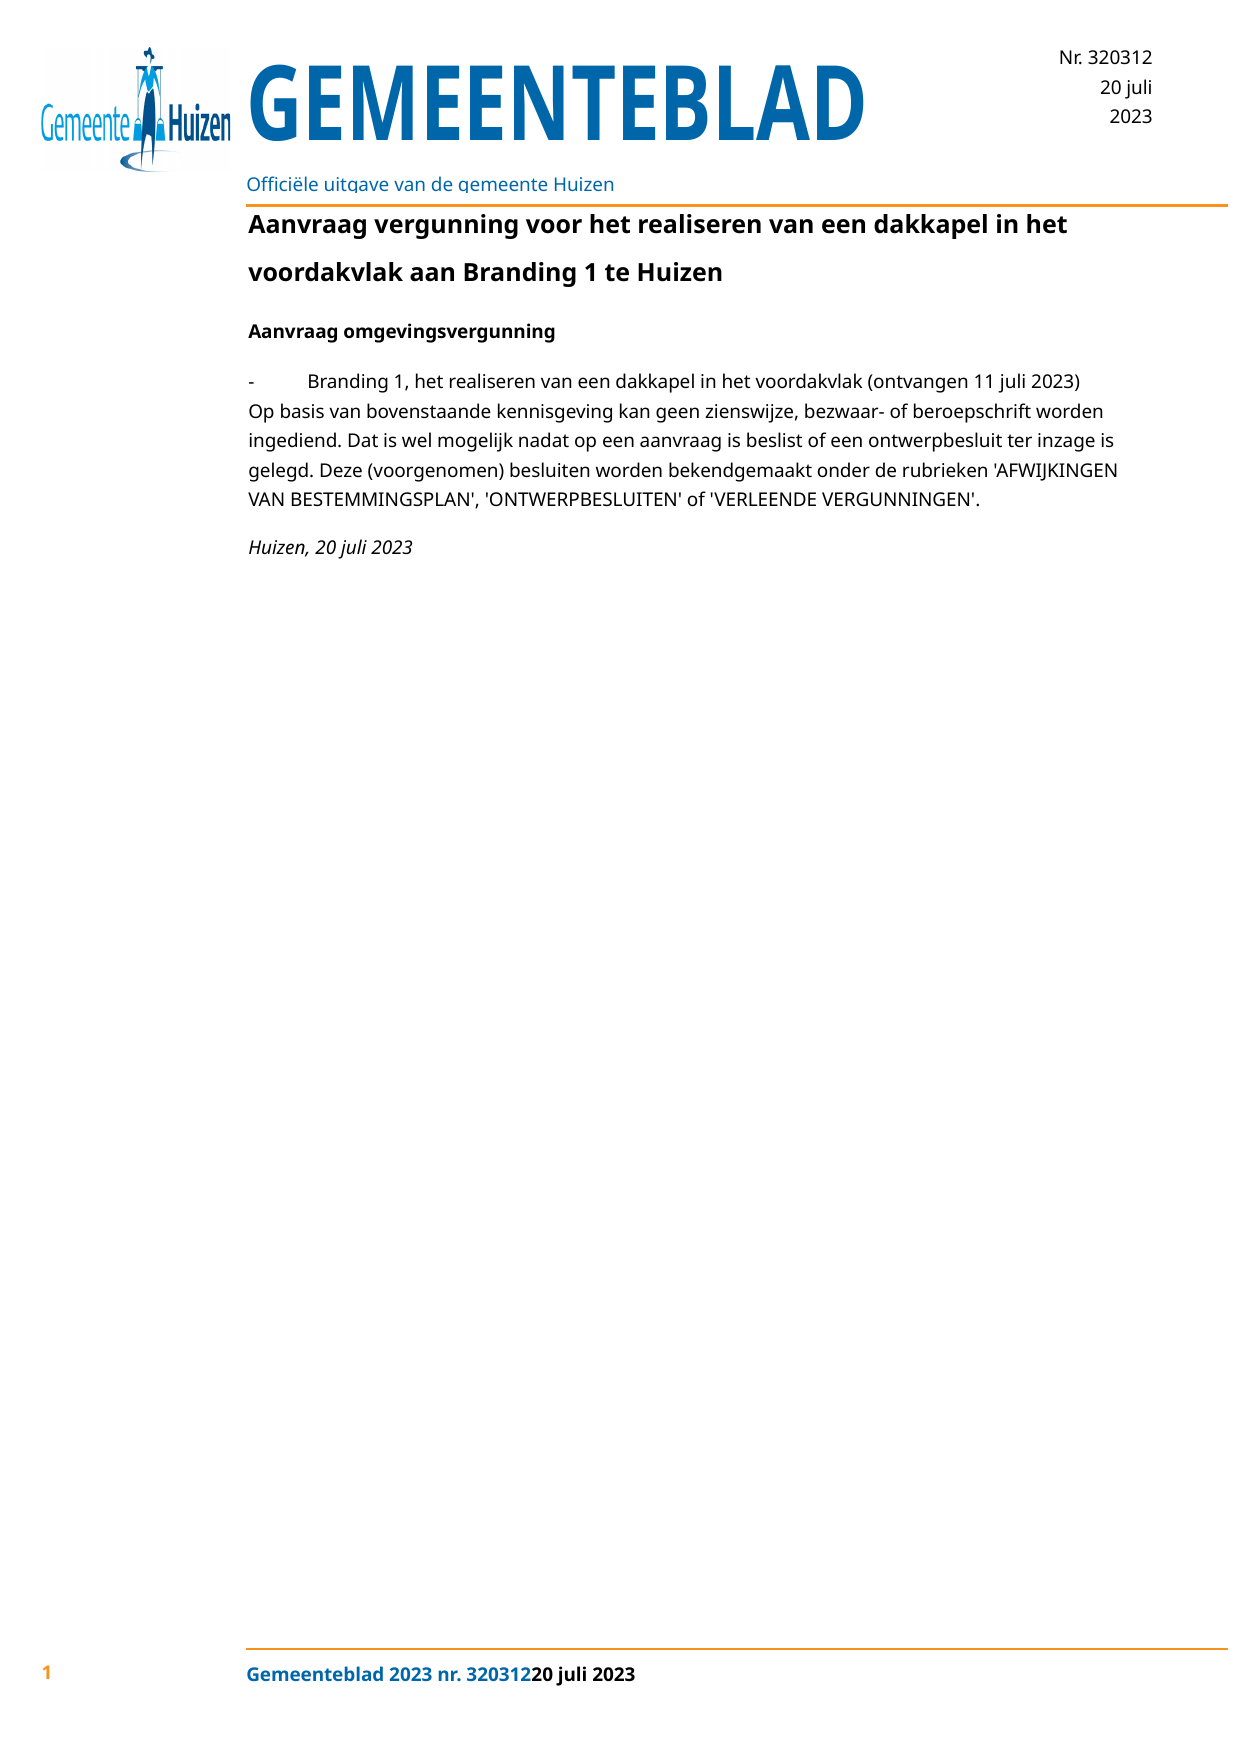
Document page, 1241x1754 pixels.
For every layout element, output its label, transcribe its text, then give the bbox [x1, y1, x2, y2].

text Op basis van bovenstaande kennisgeving kan geen zienswijze, bezwaar- of beroepschrift worden ingediend. Dat is wel mogelijk nadat op een aanvraag is beslist of een ontwerpbesluit ter inzage is gelegd. Deze (voorgenomen) besluiten worden bekendgemaakt onder de rubrieken 'AFWIJKINGEN VAN BESTEMMINGSPLAN', 'ONTWERPBESLUITEN' of 'VERLEENDE VERGUNNINGEN'. [248, 398, 1152, 512]
text Huizen, 20 juli 2023 [248, 534, 1152, 560]
text Aanvraag vergunning voor het realiseren van een dakkapel in het voordakvlak aan Branding 1 te Huizen [248, 207, 1152, 288]
text Aanvraag omgevingsvergunning [248, 318, 1152, 344]
picture [41, 47, 231, 172]
list Branding 1, het realiseren van een dakkapel in het voordakvlak (ontvangen 11 juli 2023) [248, 368, 1152, 394]
